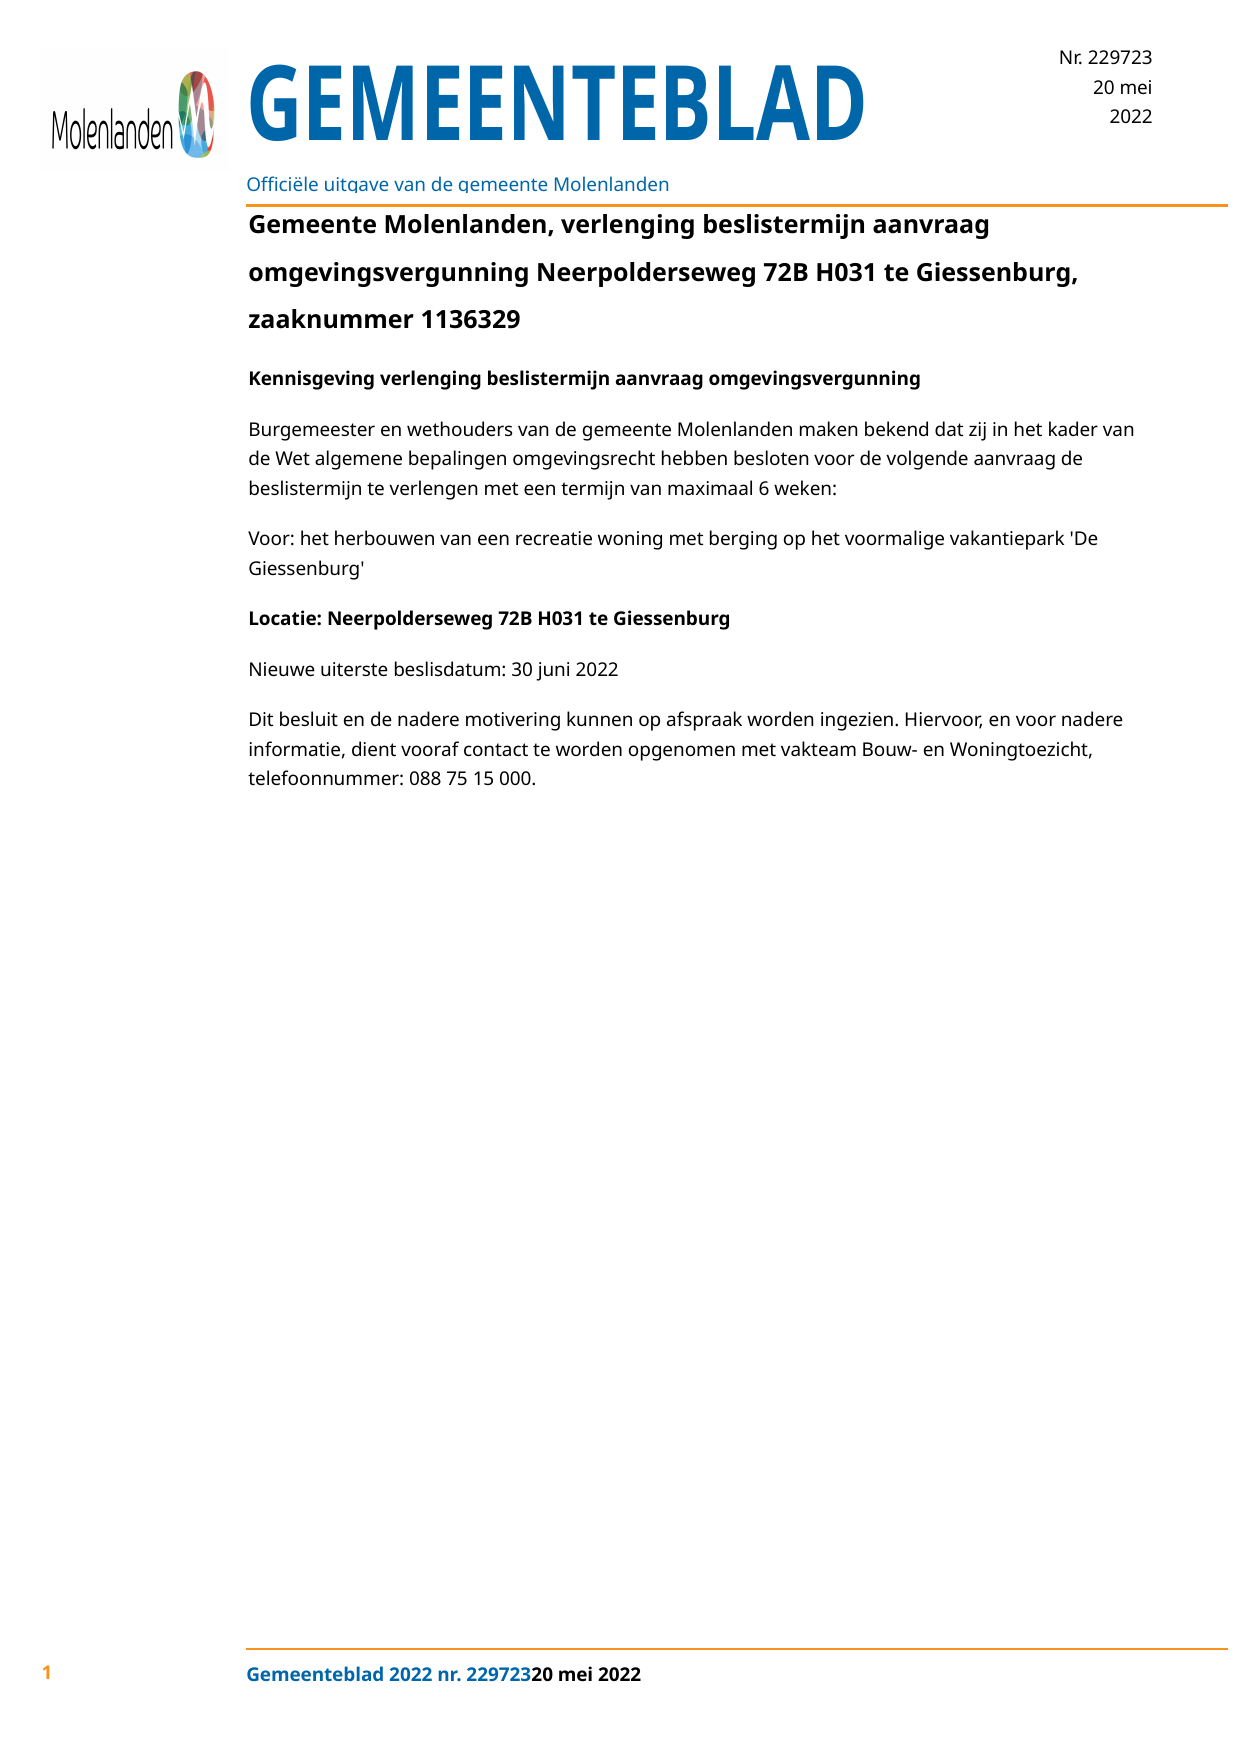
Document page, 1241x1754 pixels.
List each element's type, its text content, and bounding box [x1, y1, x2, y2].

text Burgemeester en wethouders van de gemeente Molenlanden maken bekend dat zij in het kader van de Wet algemene bepalingen omgevingsrecht hebben besloten voor de volgende aanvraag de beslistermijn te verlengen met een termijn van maximaal 6 weken: [248, 416, 1152, 501]
text Locatie: Neerpolderseweg 72B H031 te Giessenburg [248, 606, 1152, 631]
text Dit besluit en de nadere motivering kunnen op afspraak worden ingezien. Hiervoor, en voor nadere informatie, dient vooraf contact te worden opgenomen met vakteam Bouw- en Woningtoezicht, telefoonnummer: 088 75 15 000. [248, 706, 1152, 791]
text Kennisgeving verlenging beslistermijn aanvraag omgevingsvergunning [248, 366, 1152, 391]
picture [41, 47, 231, 172]
text Gemeente Molenlanden, verlenging beslistermijn aanvraag omgevingsvergunning Neerpolderseweg 72B H031 te Giessenburg, zaaknummer 1136329 [248, 207, 1152, 336]
text Voor: het herbouwen van een recreatie woning met berging op het voormalige vakantiepark 'De Giessenburg' [248, 526, 1152, 581]
text Nieuwe uiterste beslisdatum: 30 juni 2022 [248, 656, 1152, 682]
